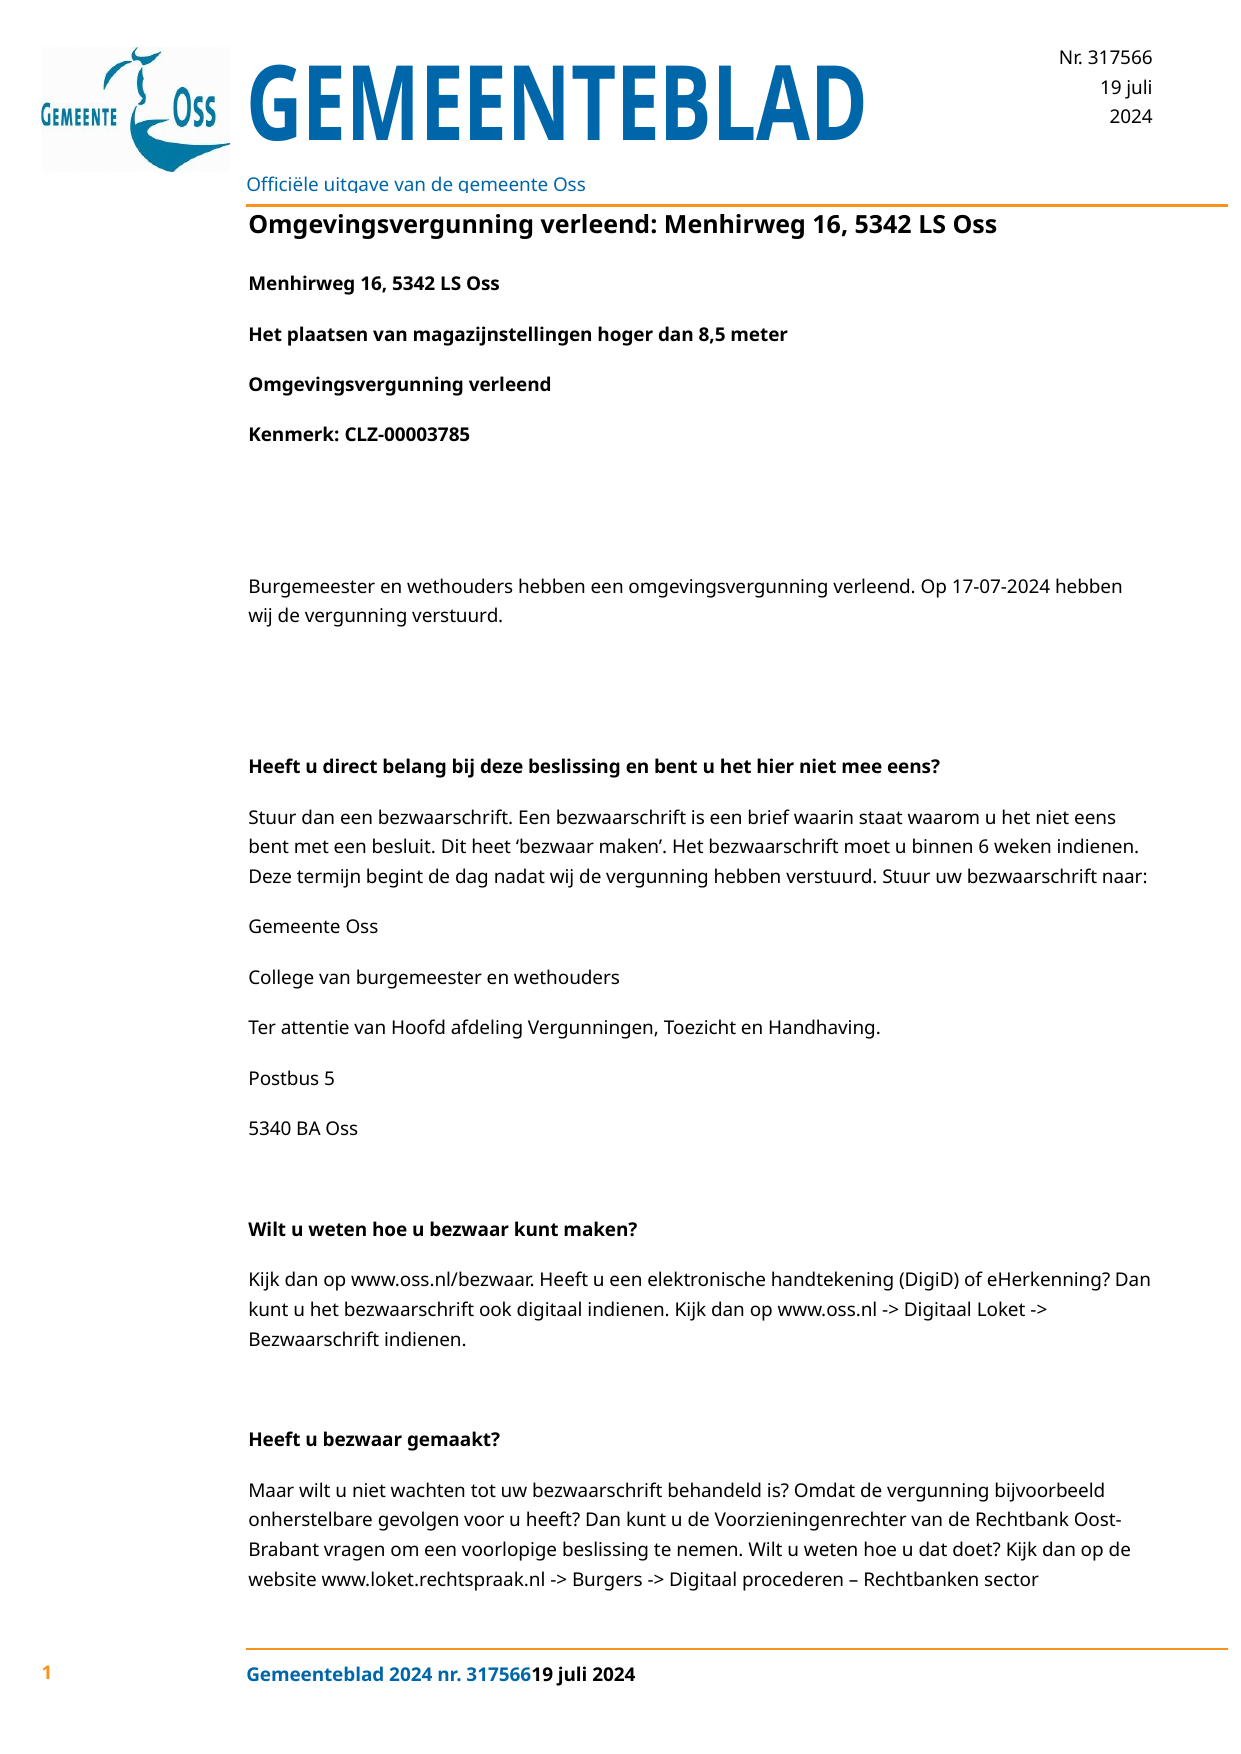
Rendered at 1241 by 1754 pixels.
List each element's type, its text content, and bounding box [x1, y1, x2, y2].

text 5340 BA Oss [248, 1115, 1152, 1141]
text Menhirweg 16, 5342 LS Oss [248, 270, 1152, 296]
text Burgemeester en wethouders hebben een omgevingsvergunning verleend. Op 17-07-2024 hebben wij de vergunning verstuurd. [248, 573, 1152, 628]
text Heeft u direct belang bij deze beslissing en bent u het hier niet mee eens? [248, 754, 1152, 779]
text Gemeente Oss [248, 914, 1152, 939]
text Stuur dan een bezwaarschrift. Een bezwaarschrift is een brief waarin staat waarom u het niet eens bent met een besluit. Dit heet ‘bezwaar maken’. Het bezwaarschrift moet u binnen 6 weken indienen. Deze termijn begint de dag nadat wij de vergunning hebben verstuurd. Stuur uw bezwaarschrift naar: [248, 804, 1152, 889]
text Het plaatsen van magazijnstellingen hoger dan 8,5 meter [248, 321, 1152, 346]
text Kenmerk: CLZ-00003785 [248, 422, 1152, 447]
picture [41, 47, 231, 172]
text Maar wilt u niet wachten tot uw bezwaarschrift behandeld is? Omdat de vergunning bijvoorbeeld onherstelbare gevolgen voor u heeft? Dan kunt u de Voorzieningenrechter van de Rechtbank Oost-Brabant vragen om een voorlopige beslissing te nemen. Wilt u weten hoe u dat doet? Kijk dan op de website www.loket.rechtspraak.nl -> Burgers -> Digitaal procederen – Rechtbanken sector [248, 1477, 1152, 1591]
text Omgevingsvergunning verleend [248, 371, 1152, 397]
text Wilt u weten hoe u bezwaar kunt maken? [248, 1216, 1152, 1242]
text Ter attentie van Hoofd afdeling Vergunningen, Toezicht en Handhaving. [248, 1014, 1152, 1040]
text Heeft u bezwaar gemaakt? [248, 1427, 1152, 1452]
text College van burgemeester en wethouders [248, 964, 1152, 990]
text Kijk dan op www.oss.nl/bezwaar. Heeft u een elektronische handtekening (DigiD) of eHerkenning? Dan kunt u het bezwaarschrift ook digitaal indienen. Kijk dan op www.oss.nl -> Digitaal Loket -> Bezwaarschrift indienen. [248, 1267, 1152, 1351]
text Postbus 5 [248, 1065, 1152, 1091]
text Omgevingsvergunning verleend: Menhirweg 16, 5342 LS Oss [248, 207, 1152, 241]
